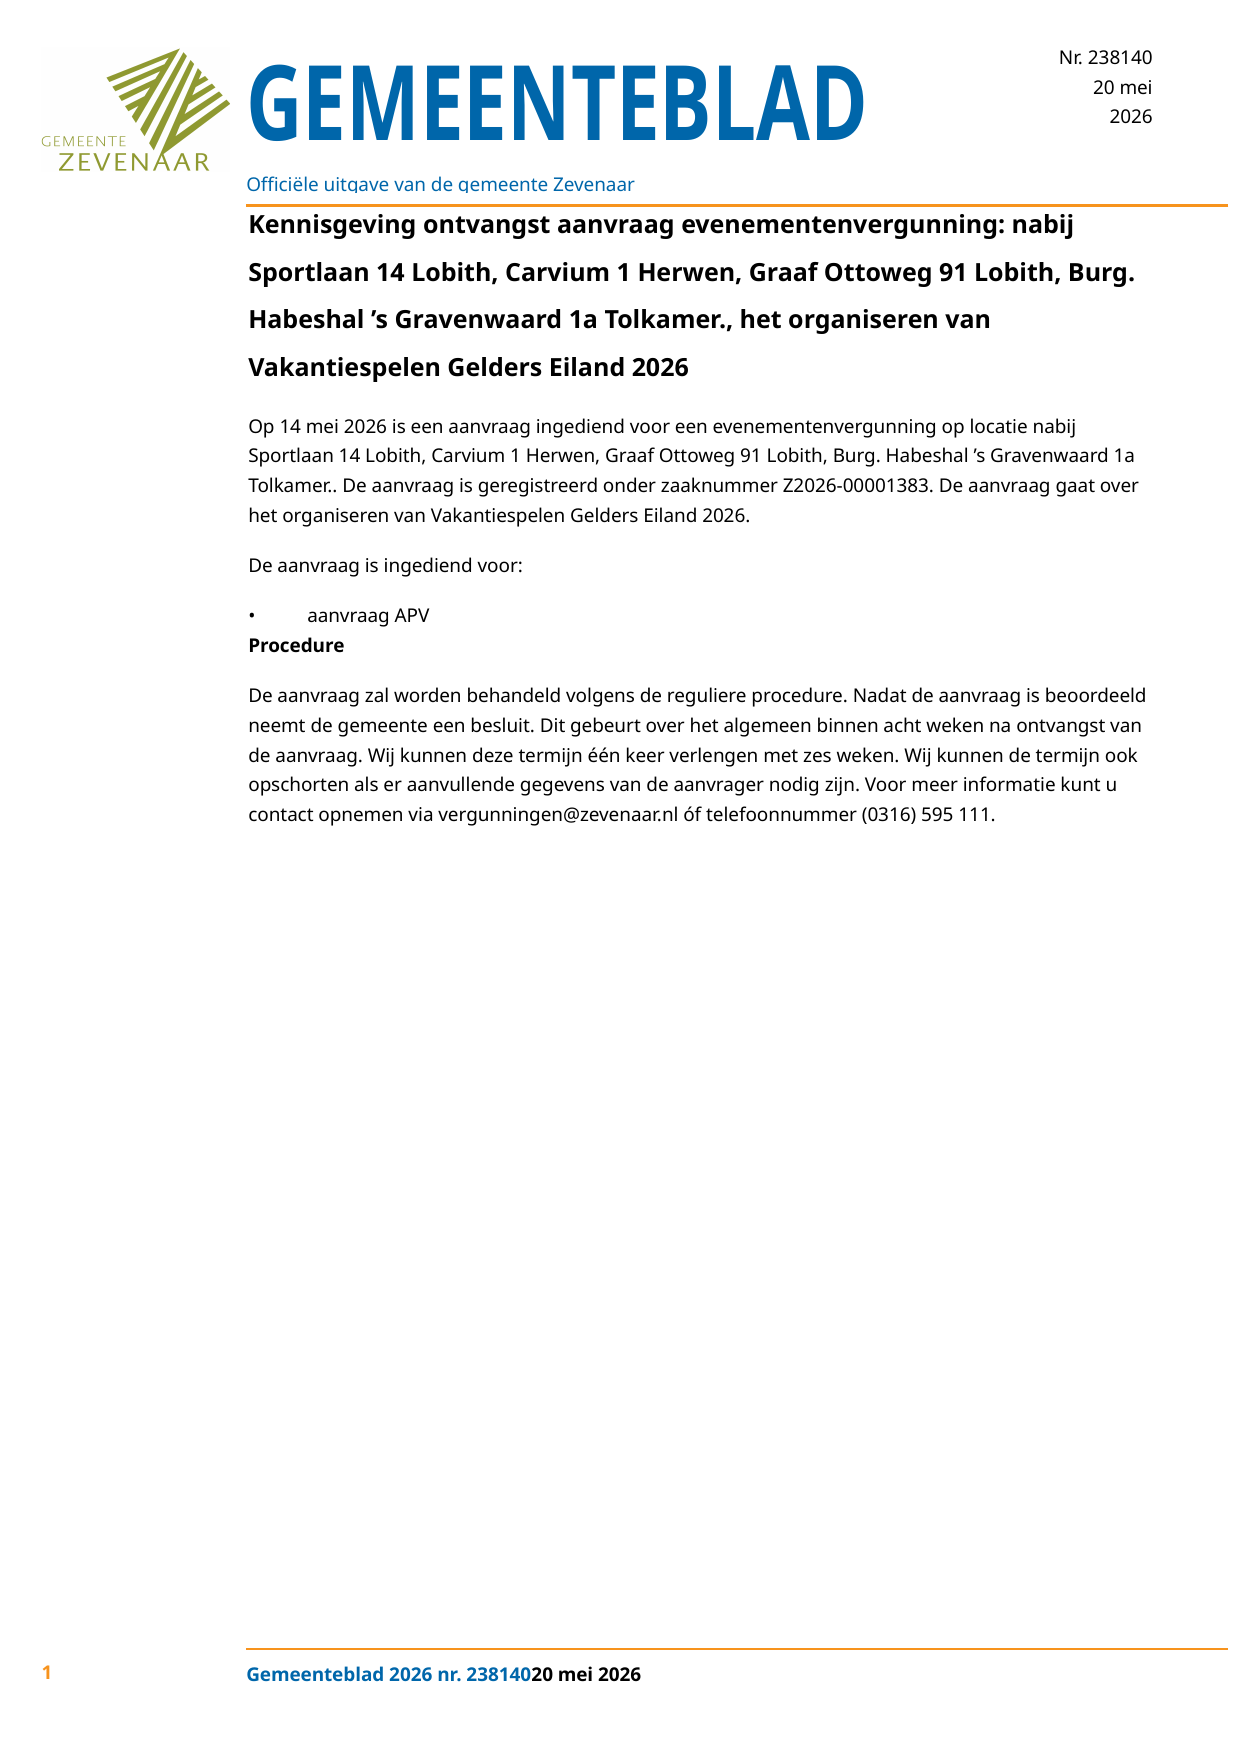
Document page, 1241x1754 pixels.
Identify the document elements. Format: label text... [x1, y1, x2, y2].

list aanvraag APV [248, 603, 1152, 628]
text Kennisgeving ontvangst aanvraag evenementenvergunning: nabij Sportlaan 14 Lobith, Carvium 1 Herwen, Graaf Ottoweg 91 Lobith, Burg. Habeshal ’s Gravenwaard 1a Tolkamer., het organiseren van Vakantiespelen Gelders Eiland 2026 [248, 207, 1152, 384]
text De aanvraag zal worden behandeld volgens de reguliere procedure. Nadat de aanvraag is beoordeeld neemt de gemeente een besluit. Dit gebeurt over het algemeen binnen acht weken na ontvangst van de aanvraag. Wij kunnen deze termijn één keer verlengen met zes weken. Wij kunnen de termijn ook opschorten als er aanvullende gegevens van de aanvrager nodig zijn. Voor meer informatie kunt u contact opnemen via vergunningen@zevenaar.nl óf telefoonnummer (0316) 595 111. [248, 683, 1152, 827]
text Op 14 mei 2026 is een aanvraag ingediend voor een evenementenvergunning op locatie nabij Sportlaan 14 Lobith, Carvium 1 Herwen, Graaf Ottoweg 91 Lobith, Burg. Habeshal ’s Gravenwaard 1a Tolkamer.. De aanvraag is geregistreerd onder zaaknummer Z2026-00001383. De aanvraag gaat over het organiseren van Vakantiespelen Gelders Eiland 2026. [248, 413, 1152, 528]
text De aanvraag is ingediend voor: [248, 552, 1152, 578]
text Procedure [248, 632, 1152, 658]
picture [41, 47, 231, 172]
